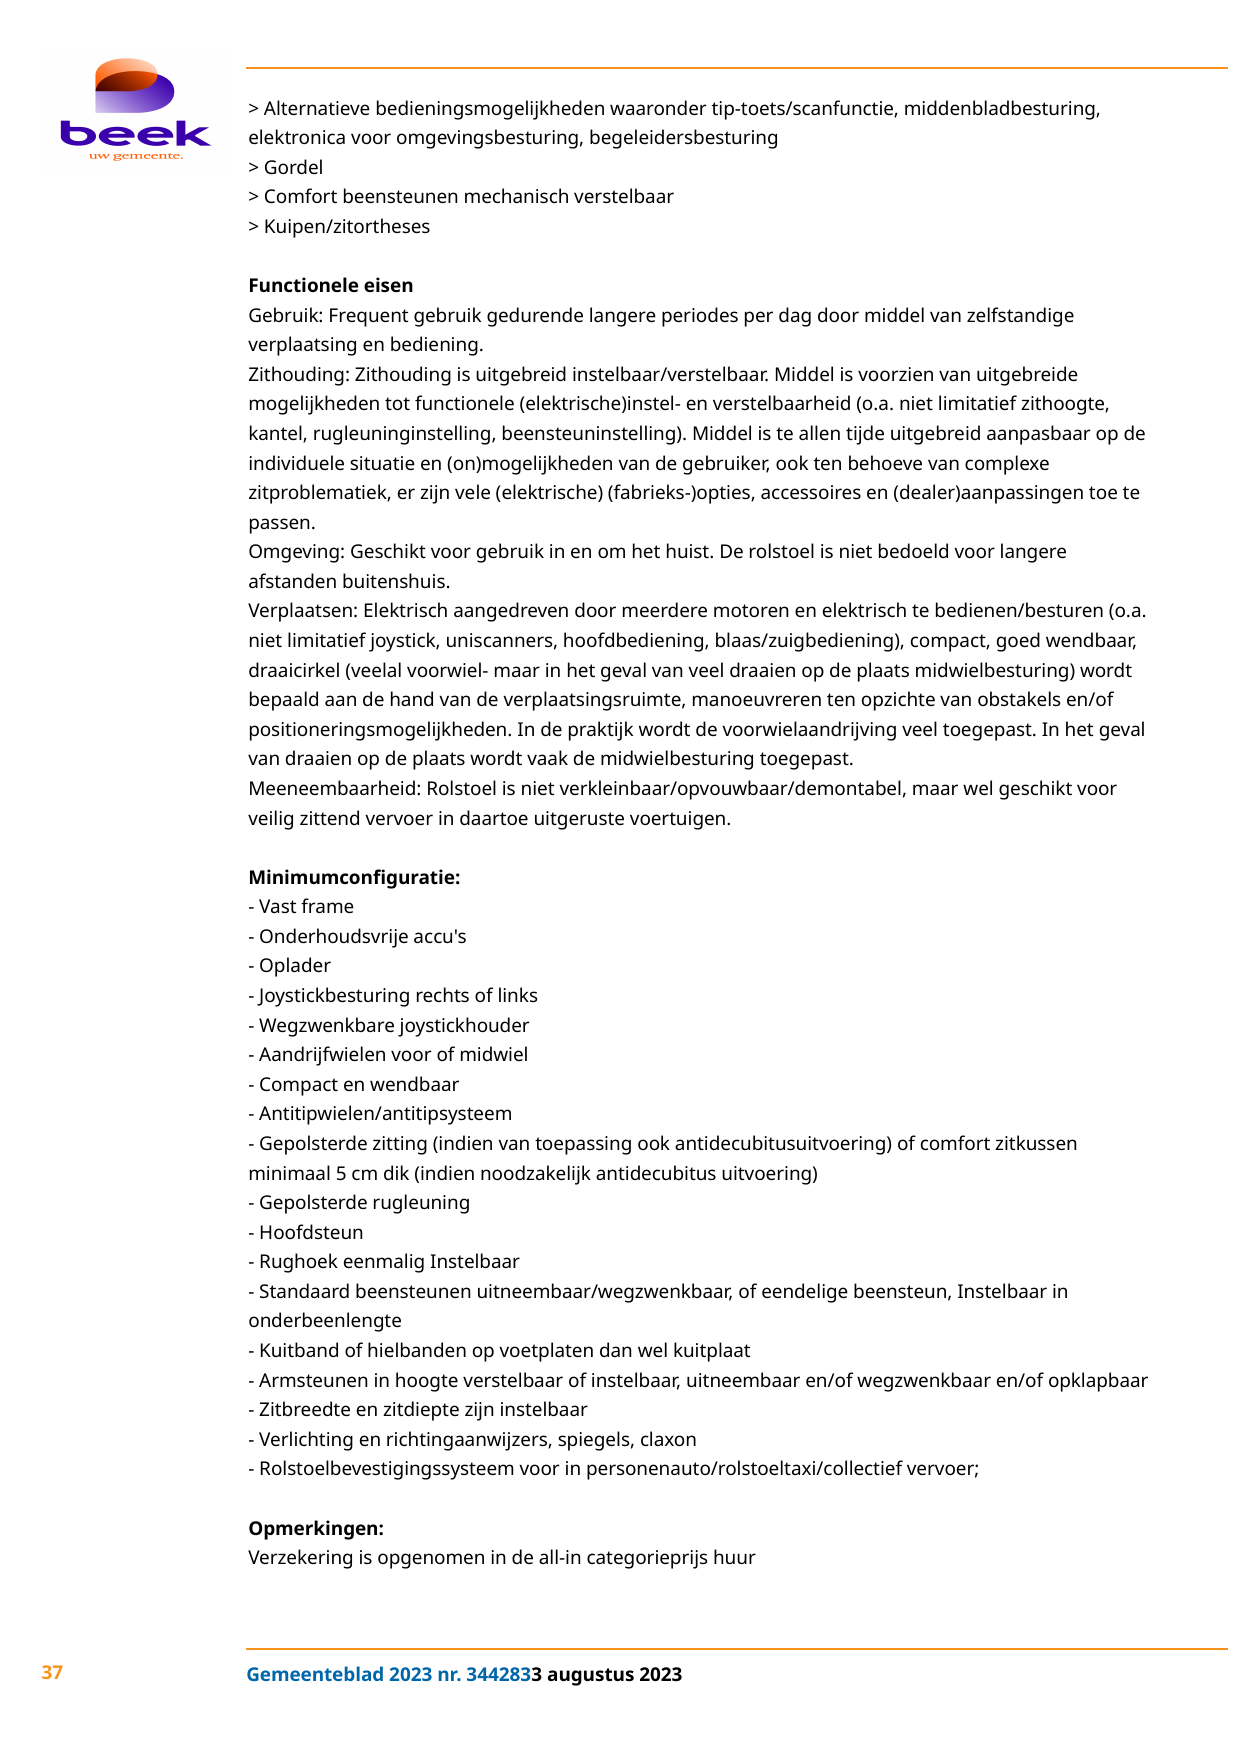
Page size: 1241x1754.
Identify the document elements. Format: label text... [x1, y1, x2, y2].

text > Gordel [248, 154, 1152, 180]
text - Antitipwielen/antitipsysteem [248, 1101, 1152, 1126]
text > Alternatieve bedieningsmogelijkheden waaronder tip-toets/scanfunctie, middenbladbesturing, elektronica voor omgevingsbesturing, begeleidersbesturing [248, 95, 1152, 150]
text - Gepolsterde zitting (indien van toepassing ook antidecubitusuitvoering) of comfort zitkussen minimaal 5 cm dik (indien noodzakelijk antidecubitus uitvoering) [248, 1130, 1152, 1186]
text - Verlichting en richtingaanwijzers, spiegels, claxon [248, 1426, 1152, 1452]
text Verplaatsen: Elektrisch aangedreven door meerdere motoren en elektrisch te bedienen/besturen (o.a. niet limitatief joystick, uniscanners, hoofdbediening, blaas/zuigbediening), compact, goed wendbaar, draaicirkel (veelal voorwiel- maar in het geval van veel draaien op de plaats midwielbesturing) wordt bepaald aan de hand van de verplaatsingsruimte, manoeuvreren ten opzichte van obstakels en/of positioneringsmogelijkheden. In de praktijk wordt de voorwielaandrijving veel toegepast. In het geval van draaien op de plaats wordt vaak de midwielbesturing toegepast. [248, 598, 1152, 771]
text - Vast frame [248, 893, 1152, 919]
text Minimumconfiguratie: [248, 864, 1152, 890]
text - Oplader [248, 953, 1152, 978]
text - Hoofdsteun [248, 1219, 1152, 1245]
text - Armsteunen in hoogte verstelbaar of instelbaar, uitneembaar en/of wegzwenkbaar en/of opklapbaar [248, 1367, 1152, 1393]
text - Zitbreedte en zitdiepte zijn instelbaar [248, 1396, 1152, 1422]
text - Wegzwenkbare joystickhouder [248, 1012, 1152, 1038]
text Omgeving: Geschikt voor gebruik in en om het huist. De rolstoel is niet bedoeld voor langere afstanden buitenshuis. [248, 538, 1152, 594]
text Meeneembaarheid: Rolstoel is niet verkleinbaar/opvouwbaar/demontabel, maar wel geschikt voor veilig zittend vervoer in daartoe uitgeruste voertuigen. [248, 775, 1152, 831]
text - Standaard beensteunen uitneembaar/wegzwenkbaar, of eendelige beensteun, Instelbaar in onderbeenlengte [248, 1278, 1152, 1333]
text - Joystickbesturing rechts of links [248, 982, 1152, 1008]
text - Rughoek eenmalig Instelbaar [248, 1248, 1152, 1274]
text - Aandrijfwielen voor of midwiel [248, 1041, 1152, 1067]
text Opmerkingen: [248, 1515, 1152, 1541]
text > Kuipen/zitortheses [248, 213, 1152, 239]
text - Kuitband of hielbanden op voetplaten dan wel kuitplaat [248, 1337, 1152, 1363]
text Zithouding: Zithouding is uitgebreid instelbaar/verstelbaar. Middel is voorzien van uitgebreide mogelijkheden tot functionele (elektrische)instel- en verstelbaarheid (o.a. niet limitatief zithoogte, kantel, rugleuninginstelling, beensteuninstelling). Middel is te allen tijde uitgebreid aanpasbaar op de individuele situatie en (on)mogelijkheden van de gebruiker, ook ten behoeve van complexe zitproblematiek, er zijn vele (elektrische) (fabrieks-)opties, accessoires en (dealer)aanpassingen toe te passen. [248, 361, 1152, 535]
text Verzekering is opgenomen in de all-in categorieprijs huur [248, 1544, 1152, 1570]
text - Onderhoudsvrije accu's [248, 923, 1152, 949]
text - Gepolsterde rugleuning [248, 1189, 1152, 1215]
text Functionele eisen [248, 272, 1152, 298]
text > Comfort beensteunen mechanisch verstelbaar [248, 183, 1152, 209]
text - Rolstoelbevestigingssysteem voor in personenauto/rolstoeltaxi/collectief vervoer; [248, 1456, 1152, 1481]
text Gebruik: Frequent gebruik gedurende langere periodes per dag door middel van zelfstandige verplaatsing en bediening. [248, 302, 1152, 357]
picture [41, 47, 231, 172]
text - Compact en wendbaar [248, 1071, 1152, 1097]
